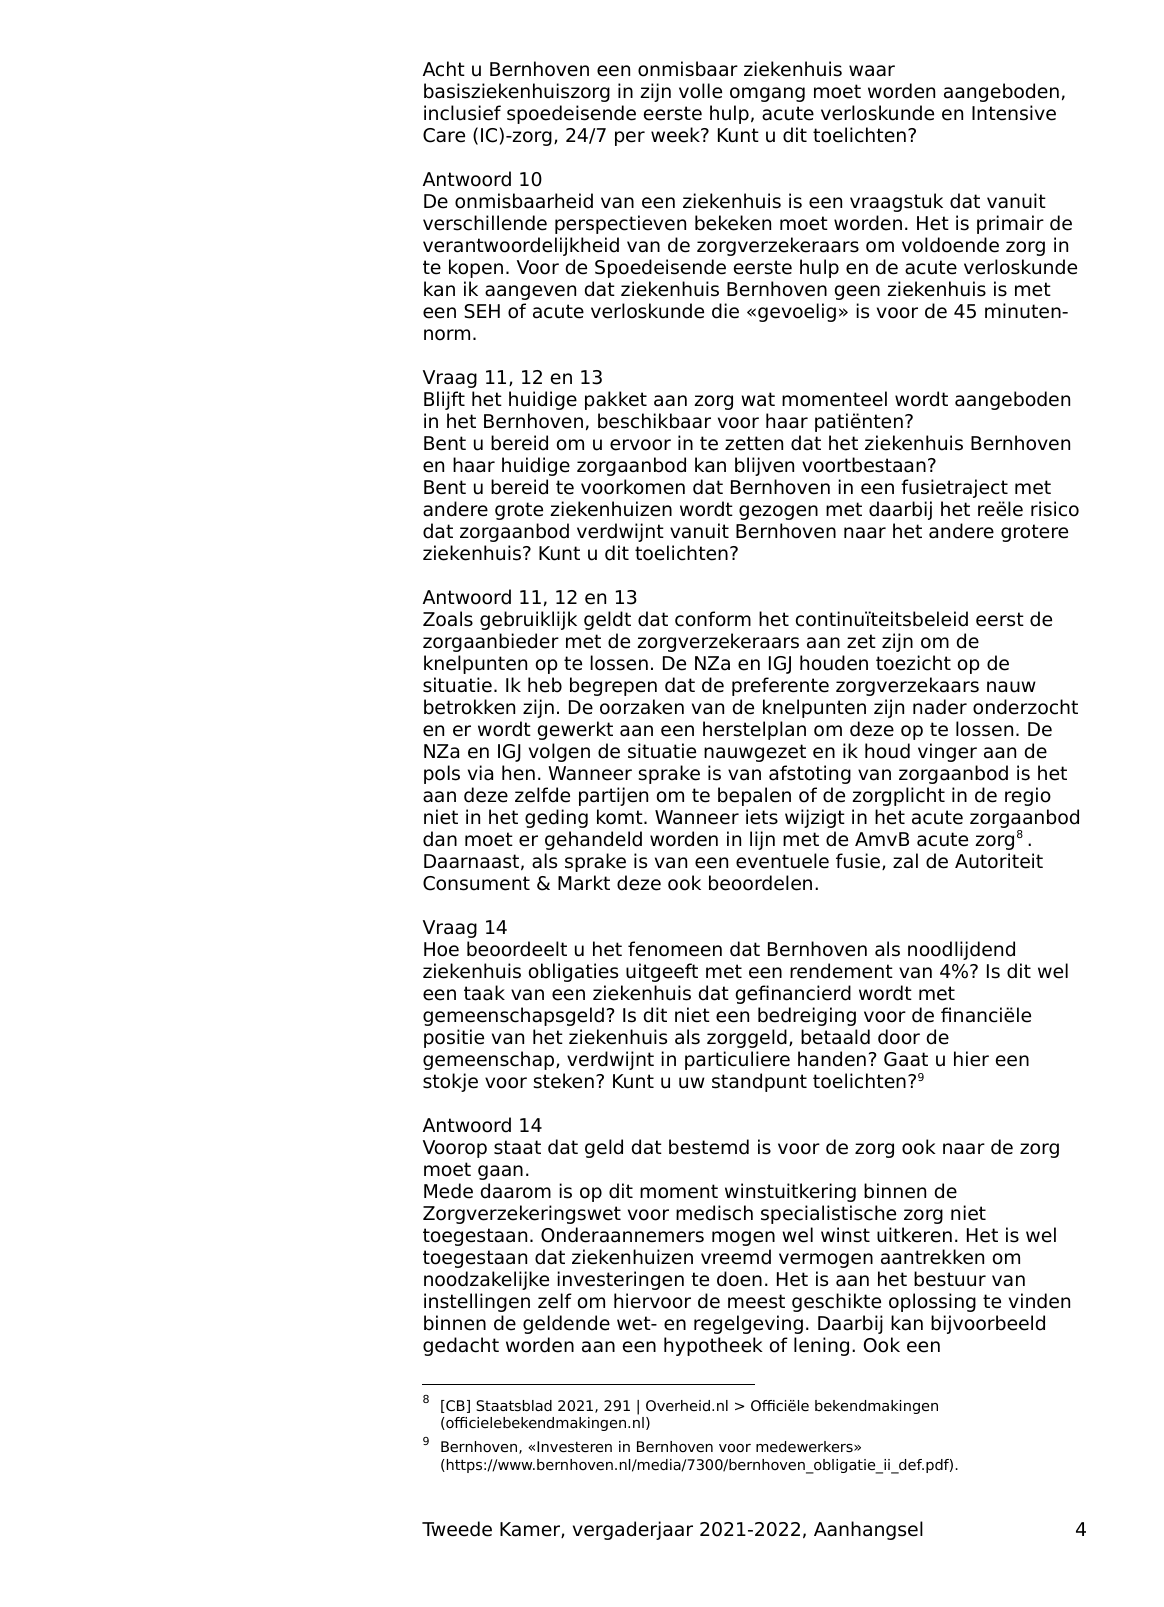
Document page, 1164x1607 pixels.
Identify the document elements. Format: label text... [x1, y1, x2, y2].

text Bent u bereid te voorkomen dat Bernhoven in een fusietraject met andere grote ziekenhuizen wordt gezogen met daarbij het reële risico dat zorgaanbod verdwijnt vanuit Bernhoven naar het andere grotere ziekenhuis? Kunt u dit toelichten? [422, 477, 1087, 565]
text Antwoord 10 [422, 169, 1087, 191]
text Bent u bereid om u ervoor in te zetten dat het ziekenhuis Bernhoven en haar huidige zorgaanbod kan blijven voortbestaan? [422, 433, 1087, 477]
text De onmisbaarheid van een ziekenhuis is een vraagstuk dat vanuit verschillende perspectieven bekeken moet worden. Het is primair de verantwoordelijkheid van de zorgverzekeraars om voldoende zorg in te kopen. Voor de Spoedeisende eerste hulp en de acute verloskunde kan ik aangeven dat ziekenhuis Bernhoven geen ziekenhuis is met een SEH of acute verloskunde die «gevoelig» is voor de 45 minuten-norm. [422, 191, 1087, 345]
text Antwoord 11, 12 en 13 [422, 587, 1087, 609]
text Vraag 11, 12 en 13 [422, 367, 1087, 389]
text Bernhoven, «Investeren in Bernhoven voor medewerkers» (https://www.bernhoven.nl/media/7300/bernhoven_obligatie_ii_def.pdf). [422, 1435, 1087, 1474]
text Voorop staat dat geld dat bestemd is voor de zorg ook naar de zorg moet gaan. [422, 1137, 1087, 1181]
text Acht u Bernhoven een onmisbaar ziekenhuis waar basisziekenhuiszorg in zijn volle omgang moet worden aangeboden, inclusief spoedeisende eerste hulp, acute verloskunde en Intensive Care (IC)-zorg, 24/7 per week? Kunt u dit toelichten? [422, 59, 1087, 147]
text Blijft het huidige pakket aan zorg wat momenteel wordt aangeboden in het Bernhoven, beschikbaar voor haar patiënten? [422, 389, 1087, 433]
text Hoe beoordeelt u het fenomeen dat Bernhoven als noodlijdend ziekenhuis obligaties uitgeeft met een rendement van 4%? Is dit wel een taak van een ziekenhuis dat gefinancierd wordt met gemeenschapsgeld? Is dit niet een bedreiging voor de financiële positie van het ziekenhuis als zorggeld, betaald door de gemeenschap, verdwijnt in particuliere handen? Gaat u hier een stokje voor steken? Kunt u uw standpunt toelichten? [422, 939, 1087, 1093]
text Mede daarom is op dit moment winstuitkering binnen de Zorgverzekeringswet voor medisch specialistische zorg niet toegestaan. Onderaannemers mogen wel winst uitkeren. Het is wel toegestaan dat ziekenhuizen vreemd vermogen aantrekken om noodzakelijke investeringen te doen. Het is aan het bestuur van instellingen zelf om hiervoor de meest geschikte oplossing te vinden binnen de geldende wet- en regelgeving. Daarbij kan bijvoorbeeld gedacht worden aan een hypotheek of lening. Ook een [422, 1181, 1087, 1357]
text Antwoord 14 [422, 1115, 1087, 1137]
text Vraag 14 [422, 917, 1087, 939]
text [CB] Staatsblad 2021, 291 | Overheid.nl > Officiële bekendmakingen (officielebekendmakingen.nl) [422, 1393, 1087, 1432]
text Zoals gebruiklijk geldt dat conform het continuïteitsbeleid eerst de zorgaanbieder met de zorgverzekeraars aan zet zijn om de knelpunten op te lossen. De NZa en IGJ houden toezicht op de situatie. Ik heb begrepen dat de preferente zorgverzekaars nauw betrokken zijn. De oorzaken van de knelpunten zijn nader onderzocht en er wordt gewerkt aan een herstelplan om deze op te lossen. De NZa en IGJ volgen de situatie nauwgezet en ik houd vinger aan de pols via hen. Wanneer sprake is van afstoting van zorgaanbod is het aan deze zelfde partijen om te bepalen of de zorgplicht in de regio niet in het geding komt. Wanneer iets wijzigt in het acute zorgaanbod dan moet er gehandeld worden in lijn met de AmvB acute zorg. Daarnaast, als sprake is van een eventuele fusie, zal de Autoriteit Consument & Markt deze ook beoordelen. [422, 609, 1087, 895]
